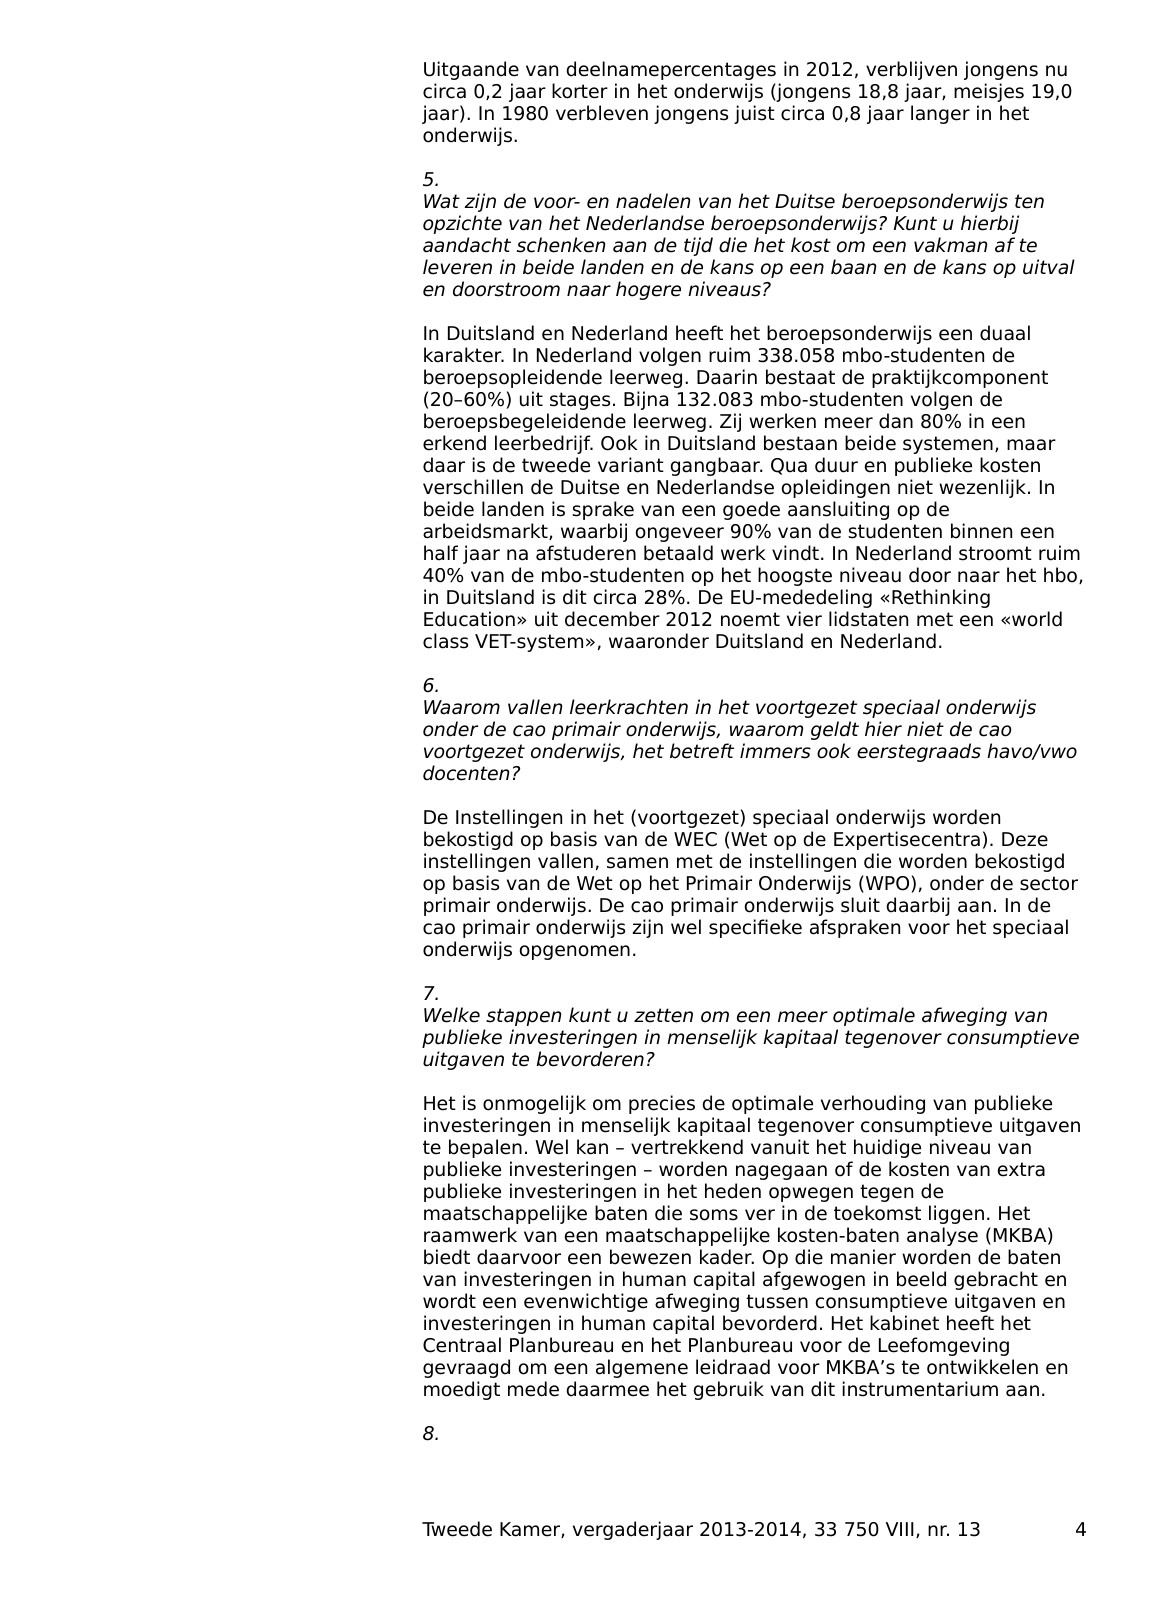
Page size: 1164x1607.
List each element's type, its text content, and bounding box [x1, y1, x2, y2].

text 6. [422, 675, 1087, 697]
text Het is onmogelijk om precies de optimale verhouding van publieke investeringen in menselijk kapitaal tegenover consumptieve uitgaven te bepalen. Wel kan – vertrekkend vanuit het huidige niveau van publieke investeringen – worden nagegaan of de kosten van extra publieke investeringen in het heden opwegen tegen de maatschappelijke baten die soms ver in de toekomst liggen. Het raamwerk van een maatschappelijke kosten-baten analyse (MKBA) biedt daarvoor een bewezen kader. Op die manier worden de baten van investeringen in human capital afgewogen in beeld gebracht en wordt een evenwichtige afweging tussen consumptieve uitgaven en investeringen in human capital bevorderd. Het kabinet heeft het Centraal Planbureau en het Planbureau voor de Leefomgeving gevraagd om een algemene leidraad voor MKBA’s te ontwikkelen en moedigt mede daarmee het gebruik van dit instrumentarium aan. [422, 1093, 1087, 1401]
text In Duitsland en Nederland heeft het beroepsonderwijs een duaal karakter. In Nederland volgen ruim 338.058 mbo-studenten de beroepsopleidende leerweg. Daarin bestaat de praktijkcomponent (20–60%) uit stages. Bijna 132.083 mbo-studenten volgen de beroepsbegeleidende leerweg. Zij werken meer dan 80% in een erkend leerbedrijf. Ook in Duitsland bestaan beide systemen, maar daar is de tweede variant gangbaar. Qua duur en publieke kosten verschillen de Duitse en Nederlandse opleidingen niet wezenlijk. In beide landen is sprake van een goede aansluiting op de arbeidsmarkt, waarbij ongeveer 90% van de studenten binnen een half jaar na afstuderen betaald werk vindt. In Nederland stroomt ruim 40% van de mbo-studenten op het hoogste niveau door naar het hbo, in Duitsland is dit circa 28%. De EU-mededeling «Rethinking Education» uit december 2012 noemt vier lidstaten met een «world class VET-system», waaronder Duitsland en Nederland. [422, 323, 1087, 653]
text 8. [422, 1423, 1087, 1445]
text Wat zijn de voor- en nadelen van het Duitse beroepsonderwijs ten opzichte van het Nederlandse beroepsonderwijs? Kunt u hierbij aandacht schenken aan de tijd die het kost om een vakman af te leveren in beide landen en de kans op een baan en de kans op uitval en doorstroom naar hogere niveaus? [422, 191, 1087, 301]
text De Instellingen in het (voortgezet) speciaal onderwijs worden bekostigd op basis van de WEC (Wet op de Expertisecentra). Deze instellingen vallen, samen met de instellingen die worden bekostigd op basis van de Wet op het Primair Onderwijs (WPO), onder de sector primair onderwijs. De cao primair onderwijs sluit daarbij aan. In de cao primair onderwijs zijn wel specifieke afspraken voor het speciaal onderwijs opgenomen. [422, 807, 1087, 961]
text 7. [422, 983, 1087, 1005]
text Waarom vallen leerkrachten in het voortgezet speciaal onderwijs onder de cao primair onderwijs, waarom geldt hier niet de cao voortgezet onderwijs, het betreft immers ook eerstegraads havo/vwo docenten? [422, 697, 1087, 785]
text 5. [422, 169, 1087, 191]
text Uitgaande van deelnamepercentages in 2012, verblijven jongens nu circa 0,2 jaar korter in het onderwijs (jongens 18,8 jaar, meisjes 19,0 jaar). In 1980 verbleven jongens juist circa 0,8 jaar langer in het onderwijs. [422, 59, 1087, 147]
text Welke stappen kunt u zetten om een meer optimale afweging van publieke investeringen in menselijk kapitaal tegenover consumptieve uitgaven te bevorderen? [422, 1005, 1087, 1071]
